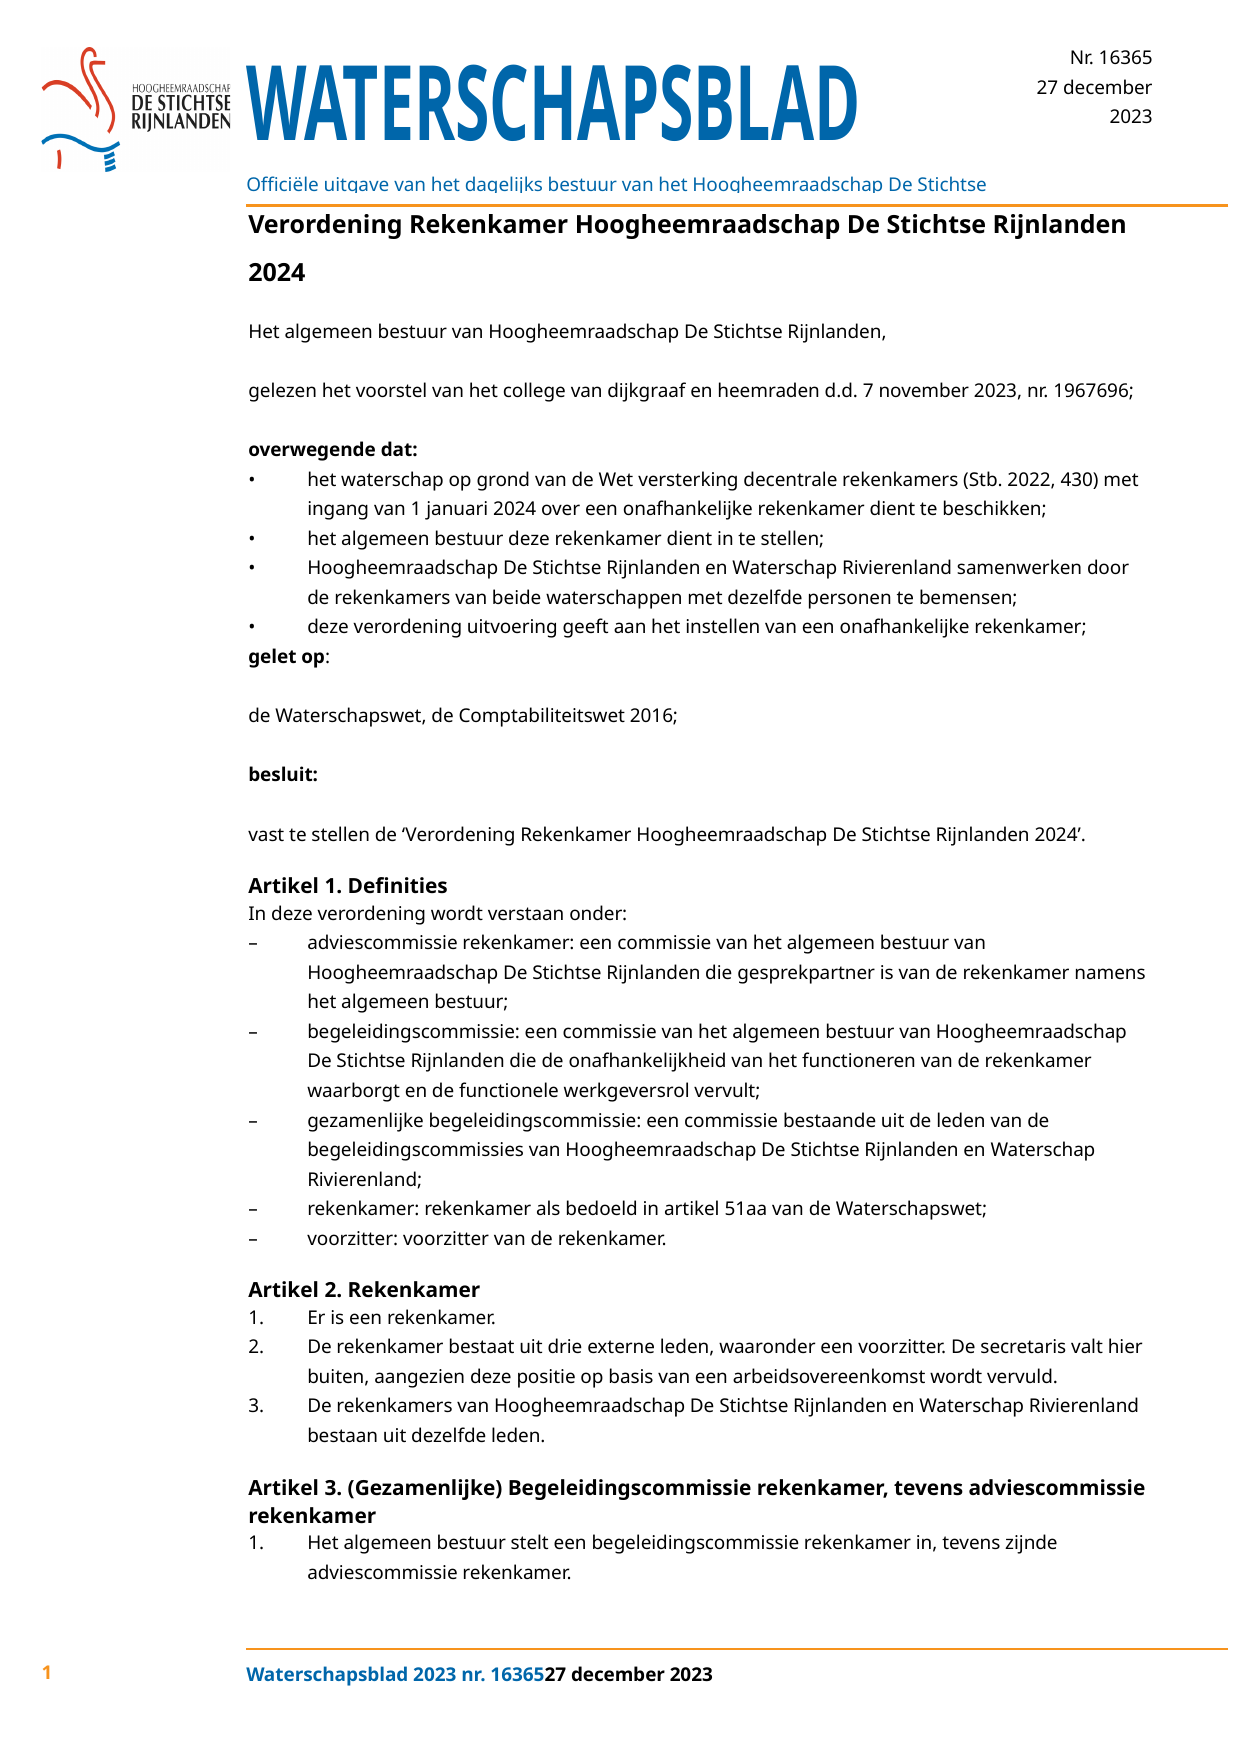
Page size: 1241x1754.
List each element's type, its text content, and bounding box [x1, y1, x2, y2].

list voorzitter: voorzitter van de rekenkamer. [248, 1225, 1152, 1251]
list gezamenlijke begeleidingscommissie: een commissie bestaande uit de leden van de begeleidingscommissies van Hoogheemraadschap De Stichtse Rijnlanden en Waterschap Rivierenland; [248, 1107, 1152, 1192]
list deze verordening uitvoering geeft aan het instellen van een onafhankelijke rekenkamer; [248, 614, 1152, 639]
list het algemeen bestuur deze rekenkamer dient in te stellen; [248, 525, 1152, 551]
text Verordening Rekenkamer Hoogheemraadschap De Stichtse Rijnlanden 2024 [248, 207, 1152, 288]
text Artikel 3. (Gezamenlijke) Begeleidingscommissie rekenkamer, tevens adviescommissie rekenkamer [248, 1473, 1152, 1529]
text Het algemeen bestuur van Hoogheemraadschap De Stichtse Rijnlanden, [248, 318, 1152, 344]
list het waterschap op grond van de Wet versterking decentrale rekenkamers (Stb. 2022, 430) met ingang van 1 januari 2024 over een onafhankelijke rekenkamer dient te beschikken; [248, 466, 1152, 521]
text vast te stellen de ‘Verordening Rekenkamer Hoogheemraadschap De Stichtse Rijnlanden 2024’. [248, 821, 1152, 847]
text overwegende dat: [248, 436, 1152, 462]
list rekenkamer: rekenkamer als bedoeld in artikel 51aa van de Waterschapswet; [248, 1196, 1152, 1221]
text gelet op: [248, 643, 1152, 669]
text besluit: [248, 762, 1152, 787]
text In deze verordening wordt verstaan onder: [248, 900, 1152, 925]
list De rekenkamer bestaat uit drie externe leden, waaronder een voorzitter. De secretaris valt hier buiten, aangezien deze positie op basis van een arbeidsovereenkomst wordt vervuld. [248, 1333, 1152, 1389]
list Het algemeen bestuur stelt een begeleidingscommissie rekenkamer in, tevens zijnde adviescommissie rekenkamer. [248, 1529, 1152, 1585]
text gelezen het voorstel van het college van dijkgraaf en heemraden d.d. 7 november 2023, nr. 1967696; [248, 377, 1152, 403]
text Artikel 1. Definities [248, 871, 1152, 900]
list begeleidingscommissie: een commissie van het algemeen bestuur van Hoogheemraadschap De Stichtse Rijnlanden die de onafhankelijkheid van het functioneren van de rekenkamer waarborgt en de functionele werkgeversrol vervult; [248, 1018, 1152, 1103]
picture [41, 47, 231, 172]
text Artikel 2. Rekenkamer [248, 1276, 1152, 1304]
list Hoogheemraadschap De Stichtse Rijnlanden en Waterschap Rivierenland samenwerken door de rekenkamers van beide waterschappen met dezelfde personen te bemensen; [248, 554, 1152, 610]
list De rekenkamers van Hoogheemraadschap De Stichtse Rijnlanden en Waterschap Rivierenland bestaan uit dezelfde leden. [248, 1393, 1152, 1448]
list adviescommissie rekenkamer: een commissie van het algemeen bestuur van Hoogheemraadschap De Stichtse Rijnlanden die gesprekpartner is van de rekenkamer namens het algemeen bestuur; [248, 929, 1152, 1014]
text de Waterschapswet, de Comptabiliteitswet 2016; [248, 702, 1152, 728]
list Er is een rekenkamer. [248, 1304, 1152, 1330]
